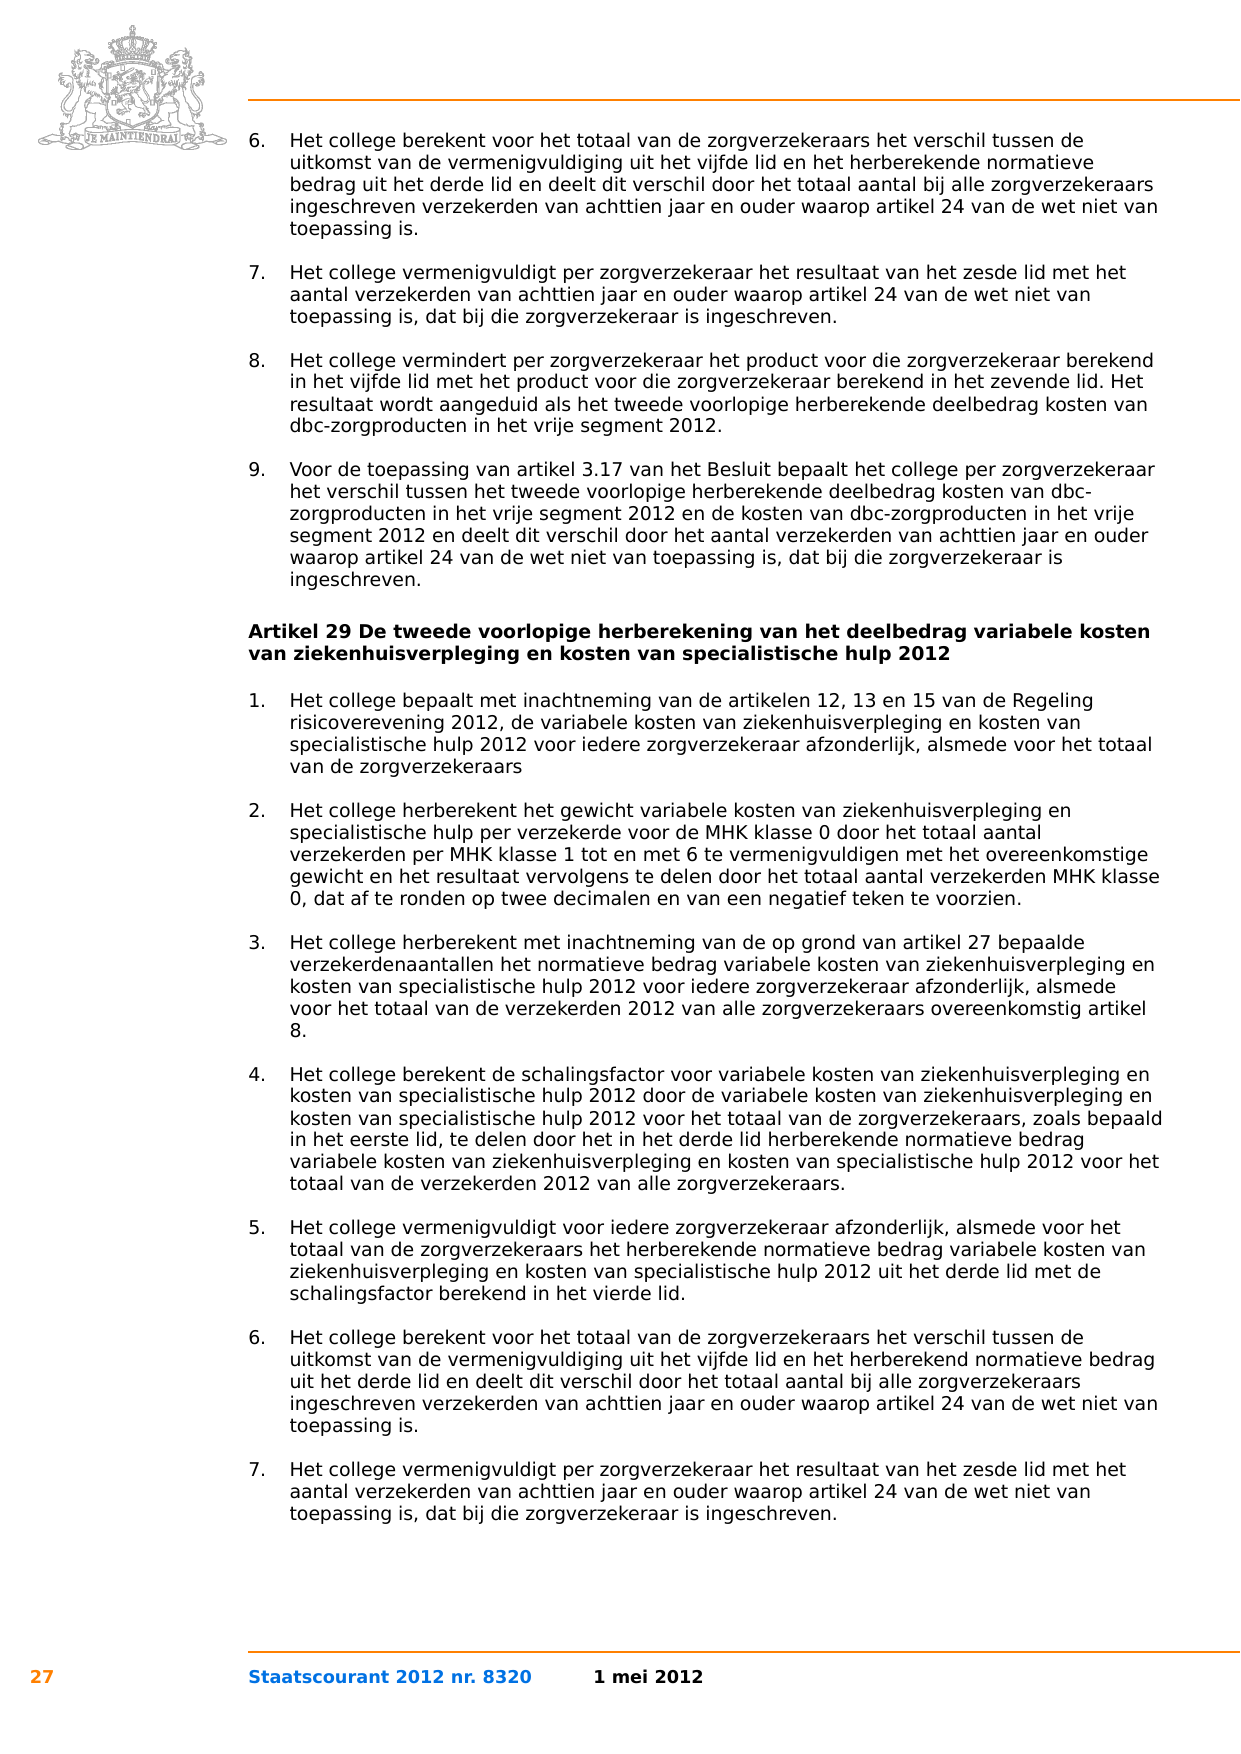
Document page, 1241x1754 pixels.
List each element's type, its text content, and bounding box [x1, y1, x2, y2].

text 9. Voor de toepassing van artikel 3.17 van het Besluit bepaalt het college per zorgverzekeraar het verschil tussen het tweede voorlopige herberekende deelbedrag kosten van dbc-zorgproducten in het vrije segment 2012 en de kosten van dbc-zorgproducten in het vrije segment 2012 en deelt dit verschil door het aantal verzekerden van achttien jaar en ouder waarop artikel 24 van de wet niet van toepassing is, dat bij die zorgverzekeraar is ingeschreven. [248, 459, 1163, 591]
text 5. Het college vermenigvuldigt voor iedere zorgverzekeraar afzonderlijk, alsmede voor het totaal van de zorgverzekeraars het herberekende normatieve bedrag variabele kosten van ziekenhuisverpleging en kosten van specialistische hulp 2012 uit het derde lid met de schalingsfactor berekend in het vierde lid. [248, 1217, 1163, 1305]
text 1. Het college bepaalt met inachtneming van de artikelen 12, 13 en 15 van de Regeling risicoverevening 2012, de variabele kosten van ziekenhuisverpleging en kosten van specialistische hulp 2012 voor iedere zorgverzekeraar afzonderlijk, alsmede voor het totaal van de zorgverzekeraars [248, 690, 1163, 778]
text 7. Het college vermenigvuldigt per zorgverzekeraar het resultaat van het zesde lid met het aantal verzekerden van achttien jaar en ouder waarop artikel 24 van de wet niet van toepassing is, dat bij die zorgverzekeraar is ingeschreven. [248, 262, 1163, 328]
subtitle Artikel 29 De tweede voorlopige herberekening van het deelbedrag variabele kosten van ziekenhuisverpleging en kosten van specialistische hulp 2012 [248, 621, 1163, 665]
text 6. Het college berekent voor het totaal van de zorgverzekeraars het verschil tussen de uitkomst van de vermenigvuldiging uit het vijfde lid en het herberekend normatieve bedrag uit het derde lid en deelt dit verschil door het totaal aantal bij alle zorgverzekeraars ingeschreven verzekerden van achttien jaar en ouder waarop artikel 24 van de wet niet van toepassing is. [248, 1327, 1163, 1437]
text 6. Het college berekent voor het totaal van de zorgverzekeraars het verschil tussen de uitkomst van de vermenigvuldiging uit het vijfde lid en het herberekende normatieve bedrag uit het derde lid en deelt dit verschil door het totaal aantal bij alle zorgverzekeraars ingeschreven verzekerden van achttien jaar en ouder waarop artikel 24 van de wet niet van toepassing is. [248, 130, 1163, 240]
text 4. Het college berekent de schalingsfactor voor variabele kosten van ziekenhuisverpleging en kosten van specialistische hulp 2012 door de variabele kosten van ziekenhuisverpleging en kosten van specialistische hulp 2012 voor het totaal van de zorgverzekeraars, zoals bepaald in het eerste lid, te delen door het in het derde lid herberekende normatieve bedrag variabele kosten van ziekenhuisverpleging en kosten van specialistische hulp 2012 voor het totaal van de verzekerden 2012 van alle zorgverzekeraars. [248, 1063, 1163, 1195]
picture [38, 25, 227, 150]
text 2. Het college herberekent het gewicht variabele kosten van ziekenhuisverpleging en specialistische hulp per verzekerde voor de MHK klasse 0 door het totaal aantal verzekerden per MHK klasse 1 tot en met 6 te vermenigvuldigen met het overeenkomstige gewicht en het resultaat vervolgens te delen door het totaal aantal verzekerden MHK klasse 0, dat af te ronden op twee decimalen en van een negatief teken te voorzien. [248, 800, 1163, 910]
text 8. Het college vermindert per zorgverzekeraar het product voor die zorgverzekeraar berekend in het vijfde lid met het product voor die zorgverzekeraar berekend in het zevende lid. Het resultaat wordt aangeduid als het tweede voorlopige herberekende deelbedrag kosten van dbc-zorgproducten in het vrije segment 2012. [248, 349, 1163, 437]
text 7. Het college vermenigvuldigt per zorgverzekeraar het resultaat van het zesde lid met het aantal verzekerden van achttien jaar en ouder waarop artikel 24 van de wet niet van toepassing is, dat bij die zorgverzekeraar is ingeschreven. [248, 1459, 1163, 1525]
text 3. Het college herberekent met inachtneming van de op grond van artikel 27 bepaalde verzekerdenaantallen het normatieve bedrag variabele kosten van ziekenhuisverpleging en kosten van specialistische hulp 2012 voor iedere zorgverzekeraar afzonderlijk, alsmede voor het totaal van de verzekerden 2012 van alle zorgverzekeraars overeenkomstig artikel 8. [248, 932, 1163, 1042]
